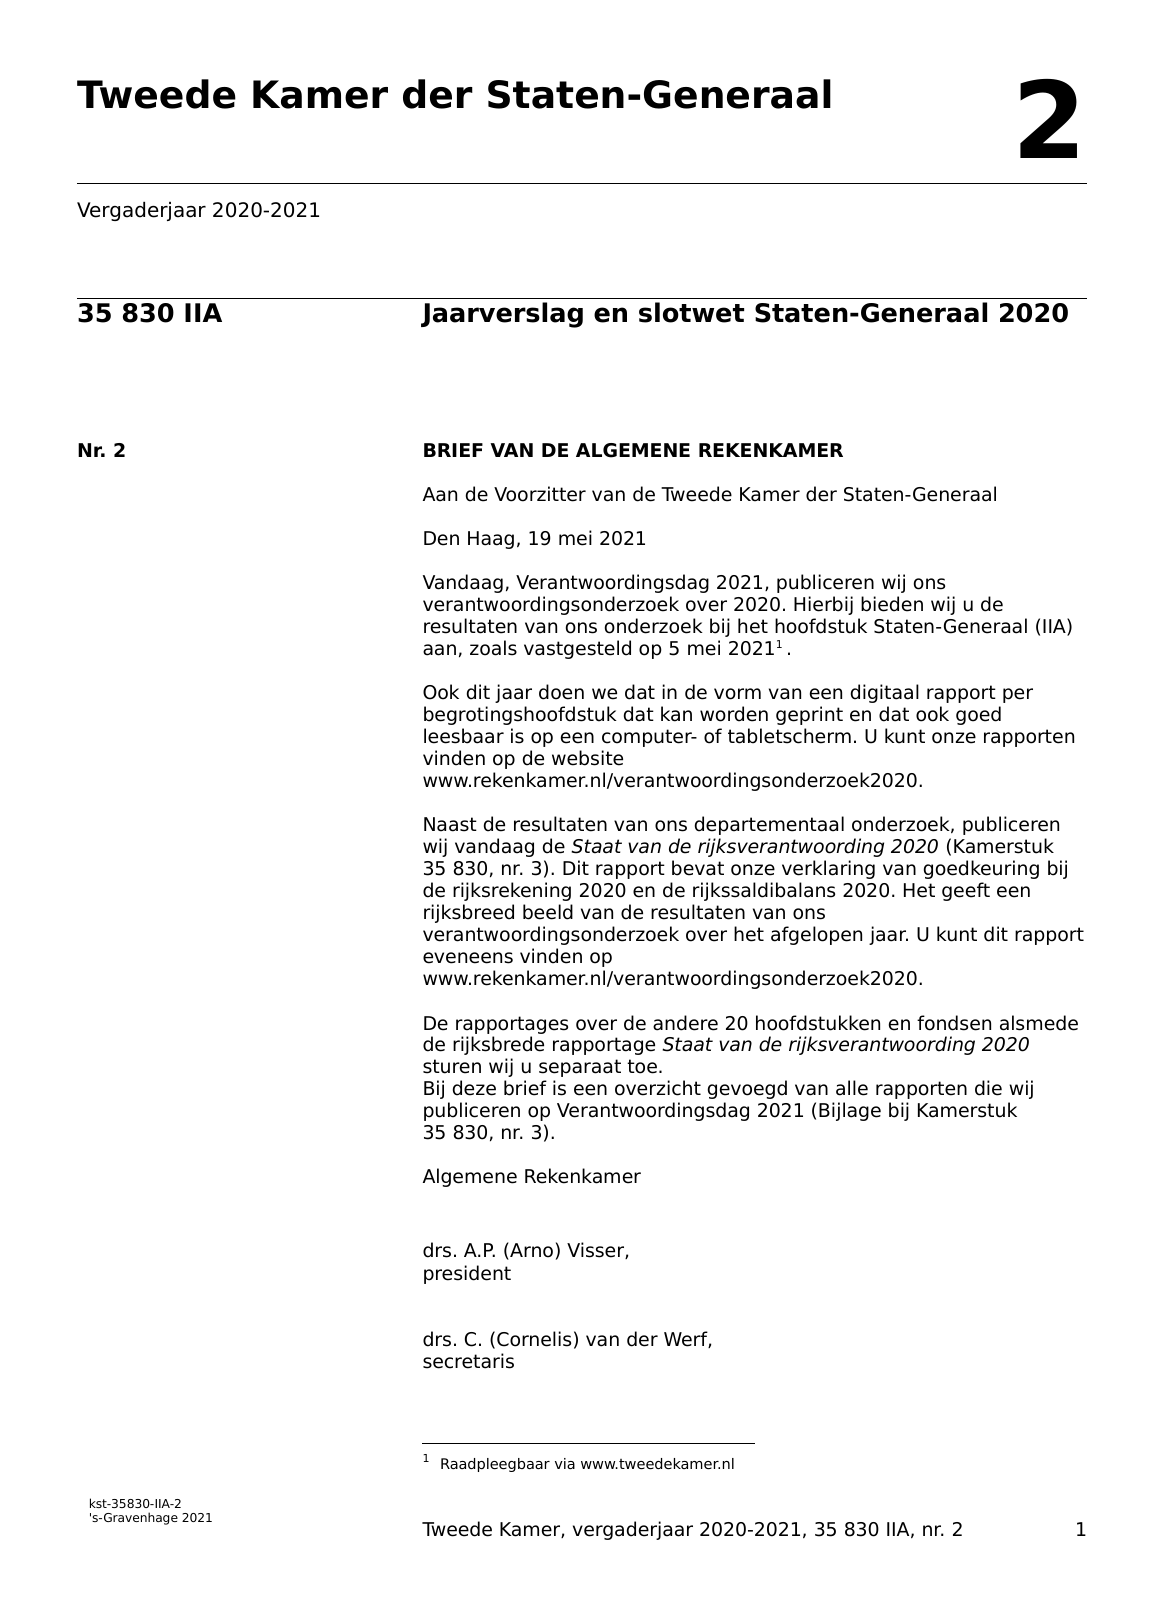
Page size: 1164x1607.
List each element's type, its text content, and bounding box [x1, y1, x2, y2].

text Naast de resultaten van ons departementaal onderzoek, publiceren wij vandaag de Staat van de rijksverantwoording 2020 (Kamerstuk 35 830, nr. 3). Dit rapport bevat onze verklaring van goedkeuring bij de rijksrekening 2020 en de rijkssaldibalans 2020. Het geeft een rijksbreed beeld van de resultaten van ons verantwoordingsonderzoek over het afgelopen jaar. U kunt dit rapport eveneens vinden op www.rekenkamer.nl/verantwoordingsonderzoek2020. [422, 814, 1087, 990]
table_header 2 [886, 59, 1087, 183]
subtitle 35 830 IIA Jaarverslag en slotwet Staten-Generaal 2020 [77, 299, 1087, 329]
text Bij deze brief is een overzicht gevoegd van alle rapporten die wij publiceren op Verantwoordingsdag 2021 (Bijlage bij Kamerstuk 35 830, nr. 3). [422, 1078, 1087, 1144]
text Den Haag, 19 mei 2021 [422, 528, 1087, 550]
subtitle Nr. 2 BRIEF VAN DE ALGEMENE REKENKAMER [77, 440, 1087, 462]
text drs. C. (Cornelis) van der Werf, secretaris [422, 1307, 1087, 1372]
table_header Tweede Kamer der Staten-Generaal [77, 59, 886, 183]
text De rapportages over de andere 20 hoofdstukken en fondsen alsmede de rijksbrede rapportage Staat van de rijksverantwoording 2020 sturen wij u separaat toe. [422, 1012, 1087, 1078]
text 's-Gravenhage 2021 [88, 1511, 323, 1525]
text drs. A.P. (Arno) Visser, president [422, 1218, 1087, 1284]
table_cell Vergaderjaar 2020-2021 [77, 184, 1087, 298]
text Ook dit jaar doen we dat in de vorm van een digitaal rapport per begrotingshoofdstuk dat kan worden geprint en dat ook goed leesbaar is op een computer- of tabletscherm. U kunt onze rapporten vinden op de website www.rekenkamer.nl/verantwoordingsonderzoek2020. [422, 682, 1087, 792]
text Raadpleegbaar via www.tweedekamer.nl [422, 1452, 1087, 1474]
text Aan de Voorzitter van de Tweede Kamer der Staten-Generaal [422, 484, 1087, 506]
text Algemene Rekenkamer [422, 1166, 1087, 1188]
text Vandaag, Verantwoordingsdag 2021, publiceren wij ons verantwoordingsonderzoek over 2020. Hierbij bieden wij u de resultaten van ons onderzoek bij het hoofdstuk Staten-Generaal (IIA) aan, zoals vastgesteld op 5 mei 2021. [422, 572, 1087, 660]
text kst-35830-IIA-2 [88, 1497, 323, 1511]
